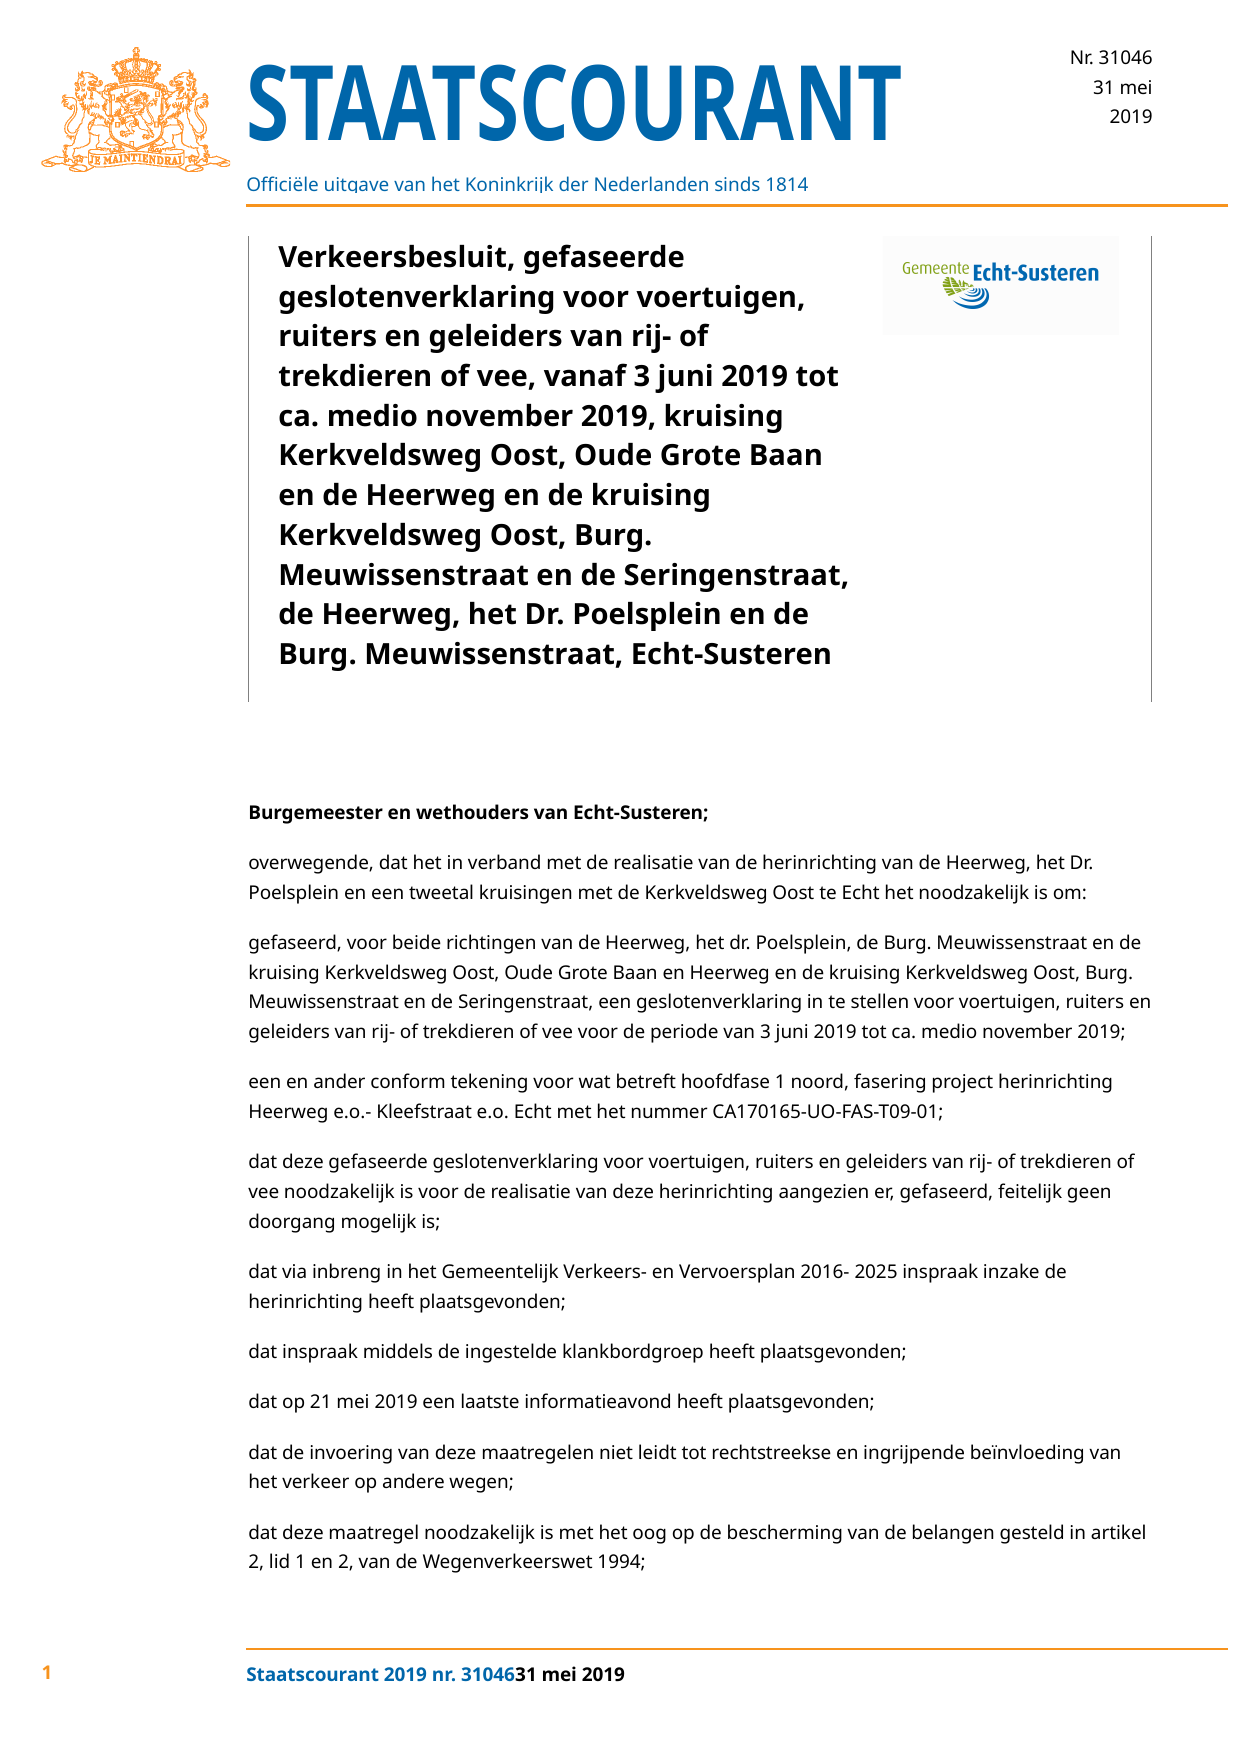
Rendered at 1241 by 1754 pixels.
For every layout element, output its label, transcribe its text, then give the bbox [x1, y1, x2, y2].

picture [41, 47, 231, 172]
text dat inspraak middels de ingestelde klankbordgroep heeft plaatsgevonden; [248, 1338, 1152, 1364]
text Burgemeester en wethouders van Echt-Susteren; [248, 799, 1152, 825]
table_header Verkeersbesluit, gefaseerde geslotenverklaring voor voertuigen, ruiters en geleiders van rij- of trekdieren of vee, vanaf 3 juni 2019 tot ca. medio november 2019, kruising Kerkveldsweg Oost, Oude Grote Baan en de Heerweg en de kruising Kerkveldsweg Oost, Burg. Meuwissenstraat en de Seringenstraat, de Heerweg, het Dr. Poelsplein en de Burg. Meuwissenstraat, Echt-Susteren [249, 236, 850, 702]
text dat de invoering van deze maatregelen niet leidt tot rechtstreekse en ingrijpende beïnvloeding van het verkeer op andere wegen; [248, 1439, 1152, 1494]
text gefaseerd, voor beide richtingen van de Heerweg, het dr. Poelsplein, de Burg. Meuwissenstraat en de kruising Kerkveldsweg Oost, Oude Grote Baan en Heerweg en de kruising Kerkveldsweg Oost, Burg. Meuwissenstraat en de Seringenstraat, een geslotenverklaring in te stellen voor voertuigen, ruiters en geleiders van rij- of trekdieren of vee voor de periode van 3 juni 2019 tot ca. medio november 2019; [248, 929, 1152, 1044]
text dat deze gefaseerde geslotenverklaring voor voertuigen, ruiters en geleiders van rij- of trekdieren of vee noodzakelijk is voor de realisatie van deze herinrichting aangezien er, gefaseerd, feitelijk geen doorgang mogelijk is; [248, 1149, 1152, 1234]
text dat deze maatregel noodzakelijk is met het oog op de bescherming van de belangen gesteld in artikel 2, lid 1 en 2, van de Wegenverkeerswet 1994; [248, 1519, 1152, 1574]
picture [882, 236, 1119, 335]
table_header [850, 236, 1151, 702]
text dat op 21 mei 2019 een laatste informatieavond heeft plaatsgevonden; [248, 1389, 1152, 1414]
text een en ander conform tekening voor wat betreft hoofdfase 1 noord, fasering project herinrichting Heerweg e.o.- Kleefstraat e.o. Echt met het nummer CA170165-UO-FAS-T09-01; [248, 1069, 1152, 1124]
text overwegende, dat het in verband met de realisatie van de herinrichting van de Heerweg, het Dr. Poelsplein en een tweetal kruisingen met de Kerkveldsweg Oost te Echt het noodzakelijk is om: [248, 849, 1152, 905]
text dat via inbreng in het Gemeentelijk Verkeers- en Vervoersplan 2016- 2025 inspraak inzake de herinrichting heeft plaatsgevonden; [248, 1258, 1152, 1314]
